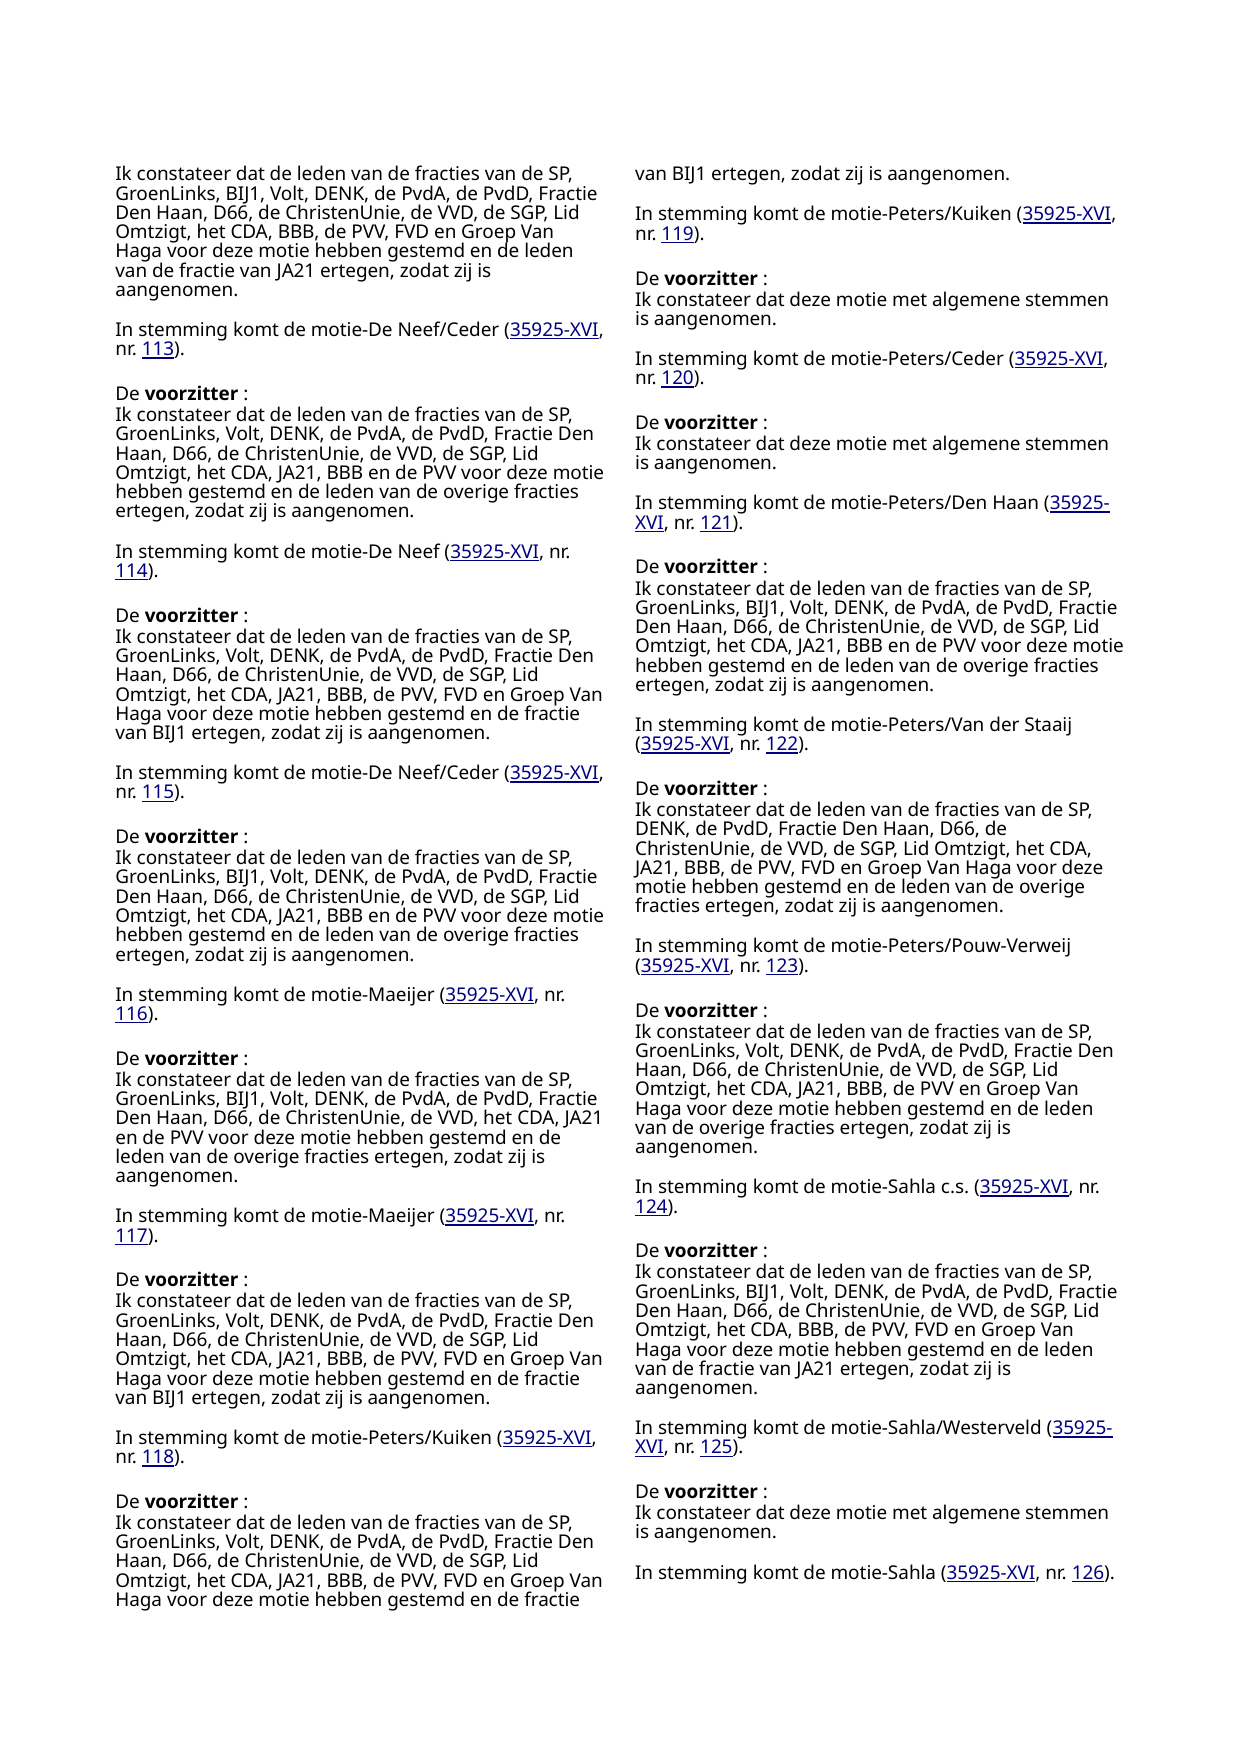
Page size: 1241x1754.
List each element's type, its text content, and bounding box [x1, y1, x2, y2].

text In stemming komt de motie-Sahla/Westerveld (35925-XVI, nr. 125). [635, 1419, 1125, 1458]
text De voorzitter : [635, 1238, 1125, 1263]
text Ik constateer dat de leden van de fracties van de SP, GroenLinks, BIJ1, Volt, DENK, de PvdA, de PvdD, Fractie Den Haan, D66, de ChristenUnie, de VVD, het CDA, JA21 en de PVV voor deze motie hebben gestemd en de leden van de overige fracties ertegen, zodat zij is aangenomen. [115, 1071, 605, 1186]
text Ik constateer dat deze motie met algemene stemmen is aangenomen. [635, 1504, 1125, 1543]
text Ik constateer dat deze motie met algemene stemmen is aangenomen. [635, 291, 1125, 329]
text In stemming komt de motie-Sahla (35925-XVI, nr. 126). [635, 1564, 1125, 1583]
text In stemming komt de motie-De Neef (35925-XVI, nr. 114). [115, 543, 605, 581]
text De voorzitter : [635, 265, 1125, 291]
text Ik constateer dat de leden van de fracties van de SP, GroenLinks, BIJ1, Volt, DENK, de PvdA, de PvdD, Fractie Den Haan, D66, de ChristenUnie, de VVD, de SGP, Lid Omtzigt, het CDA, JA21, BBB en de PVV voor deze motie hebben gestemd en de leden van de overige fracties ertegen, zodat zij is aangenomen. [635, 579, 1125, 695]
text In stemming komt de motie-Peters/Den Haan (35925-XVI, nr. 121). [635, 494, 1125, 533]
text De voorzitter : [115, 602, 605, 628]
text Ik constateer dat de leden van de fracties van de SP, GroenLinks, Volt, DENK, de PvdA, de PvdD, Fractie Den Haan, D66, de ChristenUnie, de VVD, de SGP, Lid Omtzigt, het CDA, JA21, BBB, de PVV, FVD en Groep Van Haga voor deze motie hebben gestemd en de fractie [115, 1514, 605, 1610]
text De voorzitter : [635, 997, 1125, 1023]
text In stemming komt de motie-De Neef/Ceder (35925-XVI, nr. 113). [115, 321, 605, 359]
text De voorzitter : [635, 775, 1125, 801]
text De voorzitter : [635, 409, 1125, 435]
text Ik constateer dat de leden van de fracties van de SP, GroenLinks, Volt, DENK, de PvdA, de PvdD, Fractie Den Haan, D66, de ChristenUnie, de VVD, de SGP, Lid Omtzigt, het CDA, JA21, BBB, de PVV, FVD en Groep Van Haga voor deze motie hebben gestemd en de fractie van BIJ1 ertegen, zodat zij is aangenomen. [115, 628, 605, 743]
text Ik constateer dat de leden van de fracties van de SP, DENK, de PvdD, Fractie Den Haan, D66, de ChristenUnie, de VVD, de SGP, Lid Omtzigt, het CDA, JA21, BBB, de PVV, FVD en Groep Van Haga voor deze motie hebben gestemd en de leden van de overige fracties ertegen, zodat zij is aangenomen. [635, 801, 1125, 917]
text Ik constateer dat de leden van de fracties van de SP, GroenLinks, BIJ1, Volt, DENK, de PvdA, de PvdD, Fractie Den Haan, D66, de ChristenUnie, de VVD, de SGP, Lid Omtzigt, het CDA, BBB, de PVV, FVD en Groep Van Haga voor deze motie hebben gestemd en de leden van de fractie van JA21 ertegen, zodat zij is aangenomen. [635, 1263, 1125, 1398]
text In stemming komt de motie-Peters/Kuiken (35925-XVI, nr. 118). [115, 1429, 605, 1467]
text Ik constateer dat de leden van de fracties van de SP, GroenLinks, Volt, DENK, de PvdA, de PvdD, Fractie Den Haan, D66, de ChristenUnie, de VVD, de SGP, Lid Omtzigt, het CDA, JA21, BBB en de PVV voor deze motie hebben gestemd en de leden van de overige fracties ertegen, zodat zij is aangenomen. [115, 406, 605, 522]
text De voorzitter : [635, 1478, 1125, 1504]
text Ik constateer dat de leden van de fracties van de SP, GroenLinks, Volt, DENK, de PvdA, de PvdD, Fractie Den Haan, D66, de ChristenUnie, de VVD, de SGP, Lid Omtzigt, het CDA, JA21, BBB, de PVV en Groep Van Haga voor deze motie hebben gestemd en de leden van de overige fracties ertegen, zodat zij is aangenomen. [635, 1023, 1125, 1157]
text De voorzitter : [115, 380, 605, 406]
text In stemming komt de motie-Peters/Van der Staaij (35925-XVI, nr. 122). [635, 716, 1125, 754]
text In stemming komt de motie-Peters/Ceder (35925-XVI, nr. 120). [635, 350, 1125, 388]
text In stemming komt de motie-Maeijer (35925-XVI, nr. 117). [115, 1207, 605, 1246]
text Ik constateer dat deze motie met algemene stemmen is aangenomen. [635, 435, 1125, 473]
text In stemming komt de motie-Peters/Kuiken (35925-XVI, nr. 119). [635, 205, 1125, 244]
text In stemming komt de motie-Maeijer (35925-XVI, nr. 116). [115, 986, 605, 1024]
text De voorzitter : [635, 554, 1125, 579]
text In stemming komt de motie-Peters/Pouw-Verweij (35925-XVI, nr. 123). [635, 937, 1125, 976]
text De voorzitter : [115, 1488, 605, 1514]
text Ik constateer dat de leden van de fracties van de SP, GroenLinks, Volt, DENK, de PvdA, de PvdD, Fractie Den Haan, D66, de ChristenUnie, de VVD, de SGP, Lid Omtzigt, het CDA, JA21, BBB, de PVV, FVD en Groep Van Haga voor deze motie hebben gestemd en de fractie van BIJ1 ertegen, zodat zij is aangenomen. [115, 1292, 605, 1408]
text Ik constateer dat de leden van de fracties van de SP, GroenLinks, BIJ1, Volt, DENK, de PvdA, de PvdD, Fractie Den Haan, D66, de ChristenUnie, de VVD, de SGP, Lid Omtzigt, het CDA, JA21, BBB en de PVV voor deze motie hebben gestemd en de leden van de overige fracties ertegen, zodat zij is aangenomen. [115, 849, 605, 965]
text De voorzitter : [115, 823, 605, 849]
text van BIJ1 ertegen, zodat zij is aangenomen. [635, 165, 1125, 184]
text De voorzitter : [115, 1267, 605, 1292]
text In stemming komt de motie-Sahla c.s. (35925-XVI, nr. 124). [635, 1178, 1125, 1217]
text Ik constateer dat de leden van de fracties van de SP, GroenLinks, BIJ1, Volt, DENK, de PvdA, de PvdD, Fractie Den Haan, D66, de ChristenUnie, de VVD, de SGP, Lid Omtzigt, het CDA, BBB, de PVV, FVD en Groep Van Haga voor deze motie hebben gestemd en de leden van de fractie van JA21 ertegen, zodat zij is aangenomen. [115, 165, 605, 300]
text In stemming komt de motie-De Neef/Ceder (35925-XVI, nr. 115). [115, 764, 605, 803]
text De voorzitter : [115, 1045, 605, 1071]
